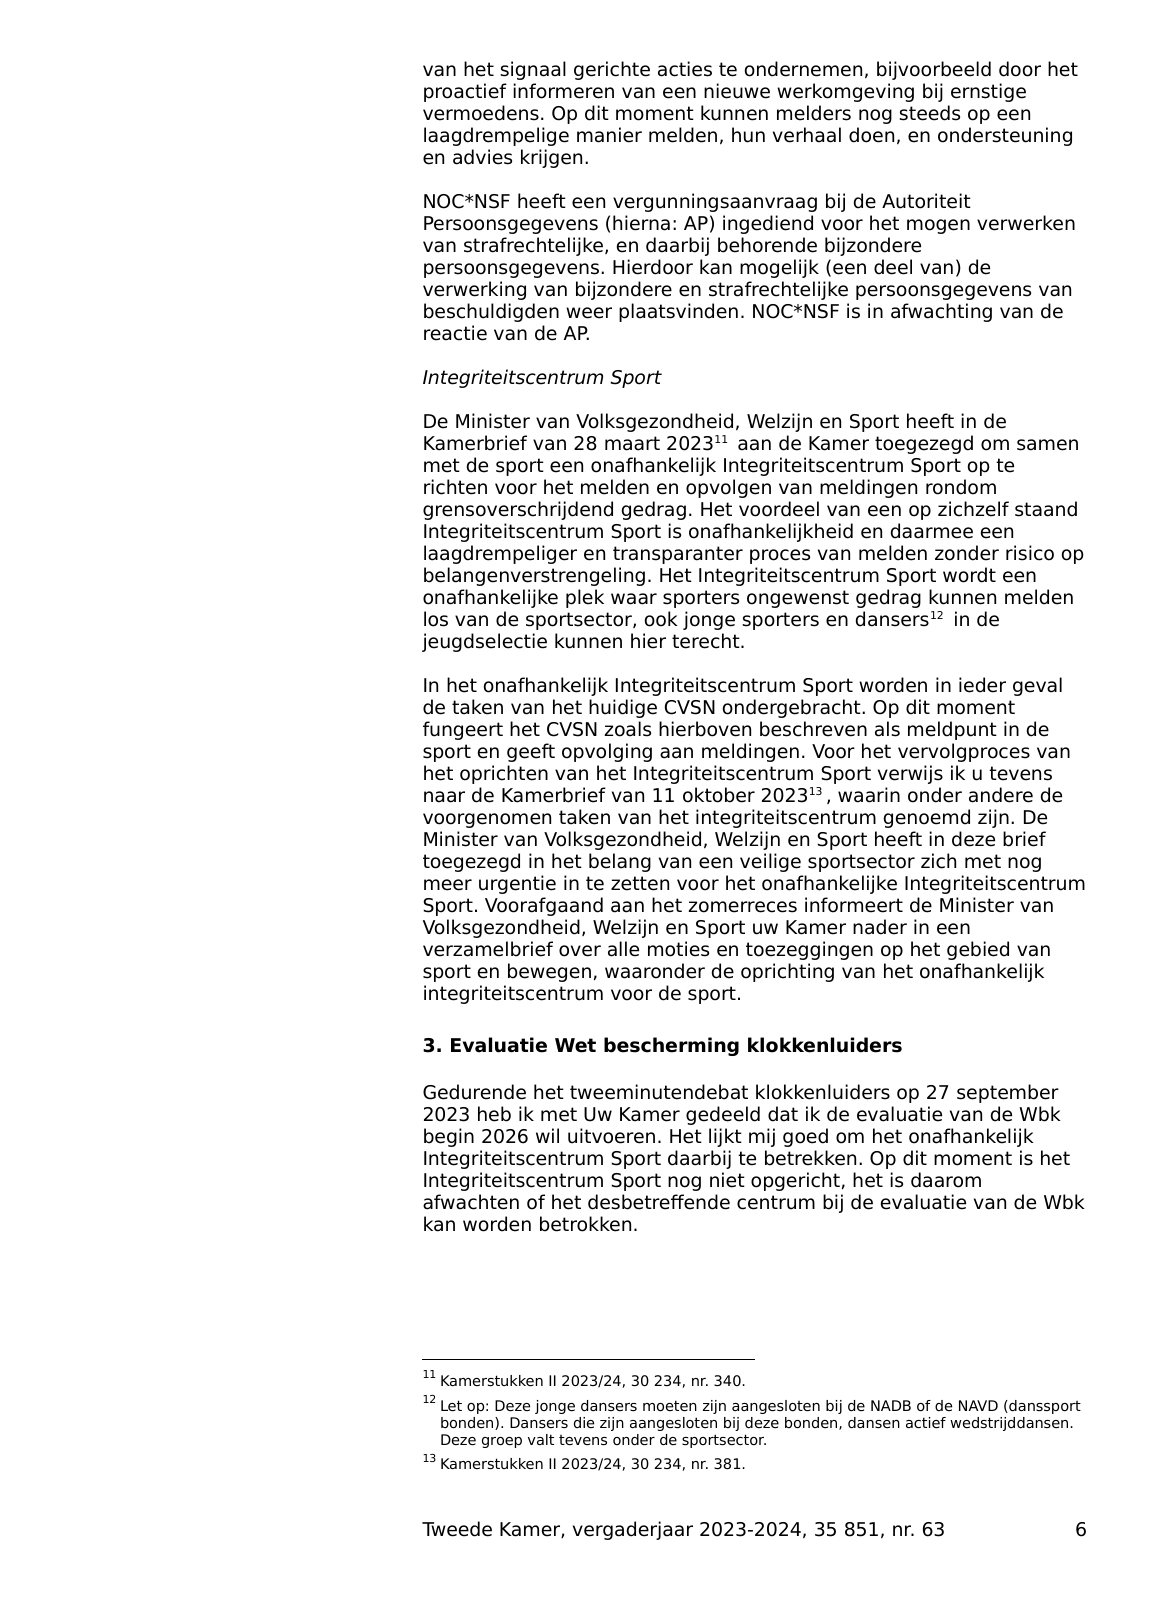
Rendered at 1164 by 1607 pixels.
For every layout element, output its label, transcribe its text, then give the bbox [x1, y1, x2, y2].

text van het signaal gerichte acties te ondernemen, bijvoorbeeld door het proactief informeren van een nieuwe werkomgeving bij ernstige vermoedens. Op dit moment kunnen melders nog steeds op een laagdrempelige manier melden, hun verhaal doen, en ondersteuning en advies krijgen. [422, 59, 1087, 169]
text Kamerstukken II 2023/24, 30 234, nr. 381. [422, 1452, 1087, 1474]
text In het onafhankelijk Integriteitscentrum Sport worden in ieder geval de taken van het huidige CVSN ondergebracht. Op dit moment fungeert het CVSN zoals hierboven beschreven als meldpunt in de sport en geeft opvolging aan meldingen. Voor het vervolgproces van het oprichten van het Integriteitscentrum Sport verwijs ik u tevens naar de Kamerbrief van 11 oktober 2023, waarin onder andere de voorgenomen taken van het integriteitscentrum genoemd zijn. De Minister van Volksgezondheid, Welzijn en Sport heeft in deze brief toegezegd in het belang van een veilige sportsector zich met nog meer urgentie in te zetten voor het onafhankelijke Integriteitscentrum Sport. Voorafgaand aan het zomerreces informeert de Minister van Volksgezondheid, Welzijn en Sport uw Kamer nader in een verzamelbrief over alle moties en toezeggingen op het gebied van sport en bewegen, waaronder de oprichting van het onafhankelijk integriteitscentrum voor de sport. [422, 675, 1087, 1005]
text NOC*NSF heeft een vergunningsaanvraag bij de Autoriteit Persoonsgegevens (hierna: AP) ingediend voor het mogen verwerken van strafrechtelijke, en daarbij behorende bijzondere persoonsgegevens. Hierdoor kan mogelijk (een deel van) de verwerking van bijzondere en strafrechtelijke persoonsgegevens van beschuldigden weer plaatsvinden. NOC*NSF is in afwachting van de reactie van de AP. [422, 191, 1087, 345]
text Gedurende het tweeminutendebat klokkenluiders op 27 september 2023 heb ik met Uw Kamer gedeeld dat ik de evaluatie van de Wbk begin 2026 wil uitvoeren. Het lijkt mij goed om het onafhankelijk Integriteitscentrum Sport daarbij te betrekken. Op dit moment is het Integriteitscentrum Sport nog niet opgericht, het is daarom afwachten of het desbetreffende centrum bij de evaluatie van de Wbk kan worden betrokken. [422, 1082, 1087, 1236]
text Kamerstukken II 2023/24, 30 234, nr. 340. [422, 1368, 1087, 1391]
subtitle Integriteitscentrum Sport [422, 367, 1087, 389]
subtitle 3. Evaluatie Wet bescherming klokkenluiders [422, 1035, 1087, 1057]
text De Minister van Volksgezondheid, Welzijn en Sport heeft in de Kamerbrief van 28 maart 2023 aan de Kamer toegezegd om samen met de sport een onafhankelijk Integriteitscentrum Sport op te richten voor het melden en opvolgen van meldingen rondom grensoverschrijdend gedrag. Het voordeel van een op zichzelf staand Integriteitscentrum Sport is onafhankelijkheid en daarmee een laagdrempeliger en transparanter proces van melden zonder risico op belangenverstrengeling. Het Integriteitscentrum Sport wordt een onafhankelijke plek waar sporters ongewenst gedrag kunnen melden los van de sportsector, ook jonge sporters en dansers in de jeugdselectie kunnen hier terecht. [422, 411, 1087, 653]
text Let op: Deze jonge dansers moeten zijn aangesloten bij de NADB of de NAVD (danssport bonden). Dansers die zijn aangesloten bij deze bonden, dansen actief wedstrijddansen. Deze groep valt tevens onder de sportsector. [422, 1393, 1087, 1449]
